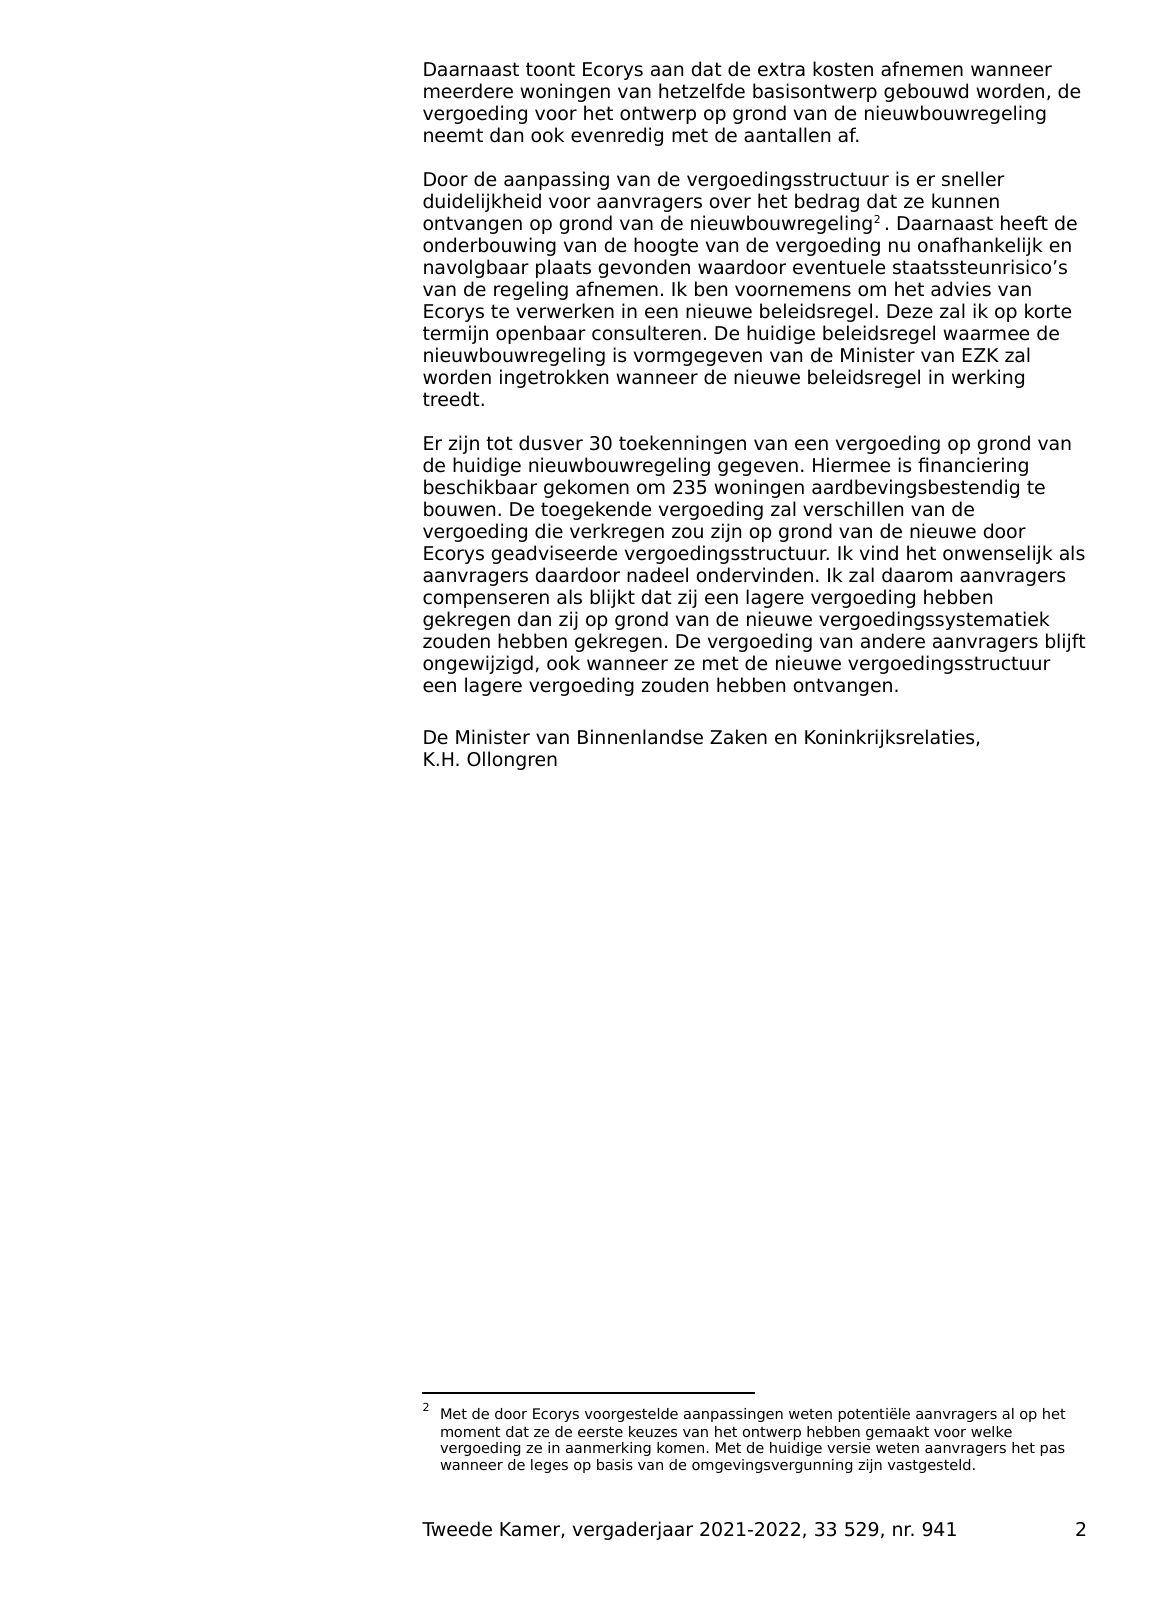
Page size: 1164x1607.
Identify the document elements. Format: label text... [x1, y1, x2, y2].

text De Minister van Binnenlandse Zaken en Koninkrijksrelaties, K.H. Ollongren [422, 727, 1087, 771]
text Daarnaast toont Ecorys aan dat de extra kosten afnemen wanneer meerdere woningen van hetzelfde basisontwerp gebouwd worden, de vergoeding voor het ontwerp op grond van de nieuwbouwregeling neemt dan ook evenredig met de aantallen af. [422, 59, 1087, 147]
text Er zijn tot dusver 30 toekenningen van een vergoeding op grond van de huidige nieuwbouwregeling gegeven. Hiermee is financiering beschikbaar gekomen om 235 woningen aardbevingsbestendig te bouwen. De toegekende vergoeding zal verschillen van de vergoeding die verkregen zou zijn op grond van de nieuwe door Ecorys geadviseerde vergoedingsstructuur. Ik vind het onwenselijk als aanvragers daardoor nadeel ondervinden. Ik zal daarom aanvragers compenseren als blijkt dat zij een lagere vergoeding hebben gekregen dan zij op grond van de nieuwe vergoedingssystematiek zouden hebben gekregen. De vergoeding van andere aanvragers blijft ongewijzigd, ook wanneer ze met de nieuwe vergoedingsstructuur een lagere vergoeding zouden hebben ontvangen. [422, 433, 1087, 697]
text Met de door Ecorys voorgestelde aanpassingen weten potentiële aanvragers al op het moment dat ze de eerste keuzes van het ontwerp hebben gemaakt voor welke vergoeding ze in aanmerking komen. Met de huidige versie weten aanvragers het pas wanneer de leges op basis van de omgevingsvergunning zijn vastgesteld. [422, 1402, 1087, 1474]
text Door de aanpassing van de vergoedingsstructuur is er sneller duidelijkheid voor aanvragers over het bedrag dat ze kunnen ontvangen op grond van de nieuwbouwregeling. Daarnaast heeft de onderbouwing van de hoogte van de vergoeding nu onafhankelijk en navolgbaar plaats gevonden waardoor eventuele staatssteunrisico’s van de regeling afnemen. Ik ben voornemens om het advies van Ecorys te verwerken in een nieuwe beleidsregel. Deze zal ik op korte termijn openbaar consulteren. De huidige beleidsregel waarmee de nieuwbouwregeling is vormgegeven van de Minister van EZK zal worden ingetrokken wanneer de nieuwe beleidsregel in werking treedt. [422, 169, 1087, 411]
